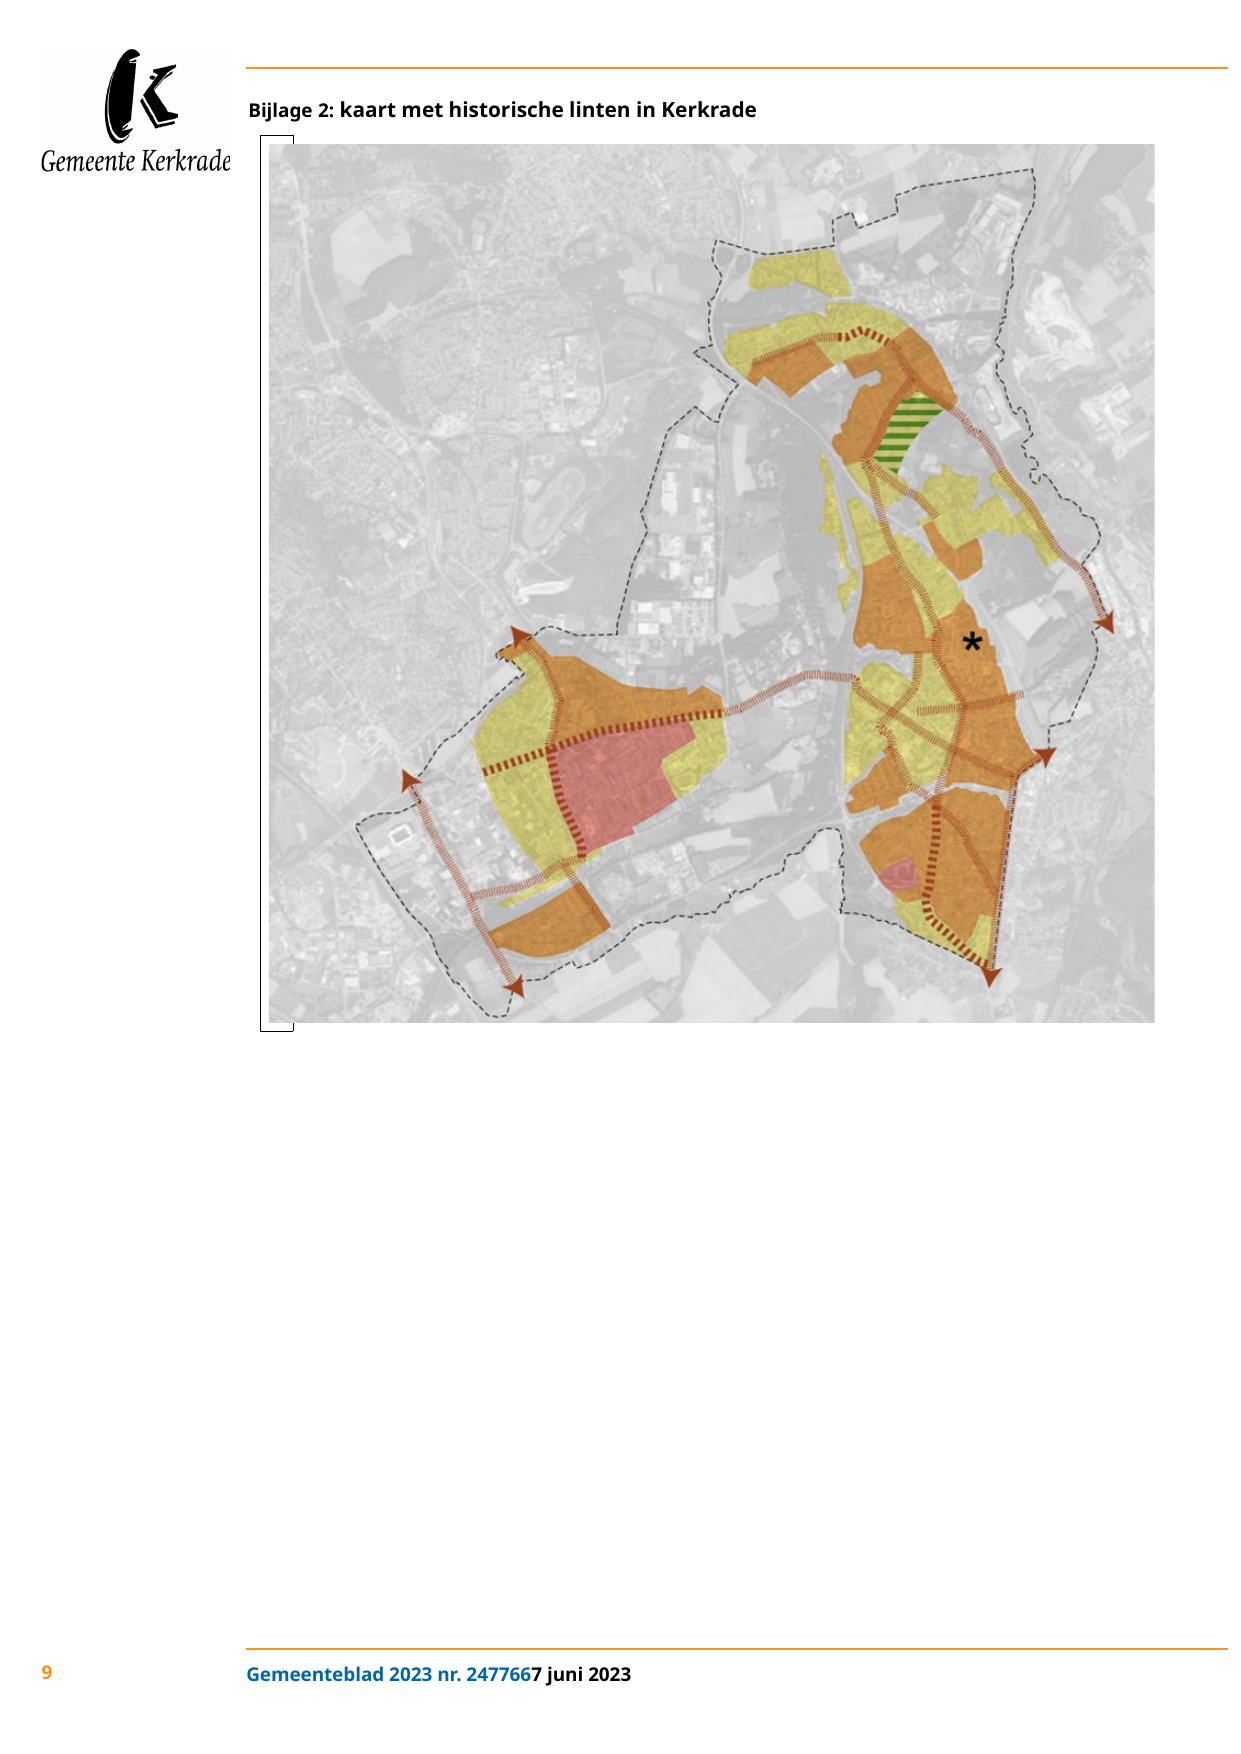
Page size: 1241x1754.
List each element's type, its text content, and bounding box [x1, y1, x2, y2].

picture [41, 47, 231, 172]
text Bijlage 2: kaart met historische linten in Kerkrade [248, 95, 1152, 123]
picture [268, 144, 1155, 1023]
